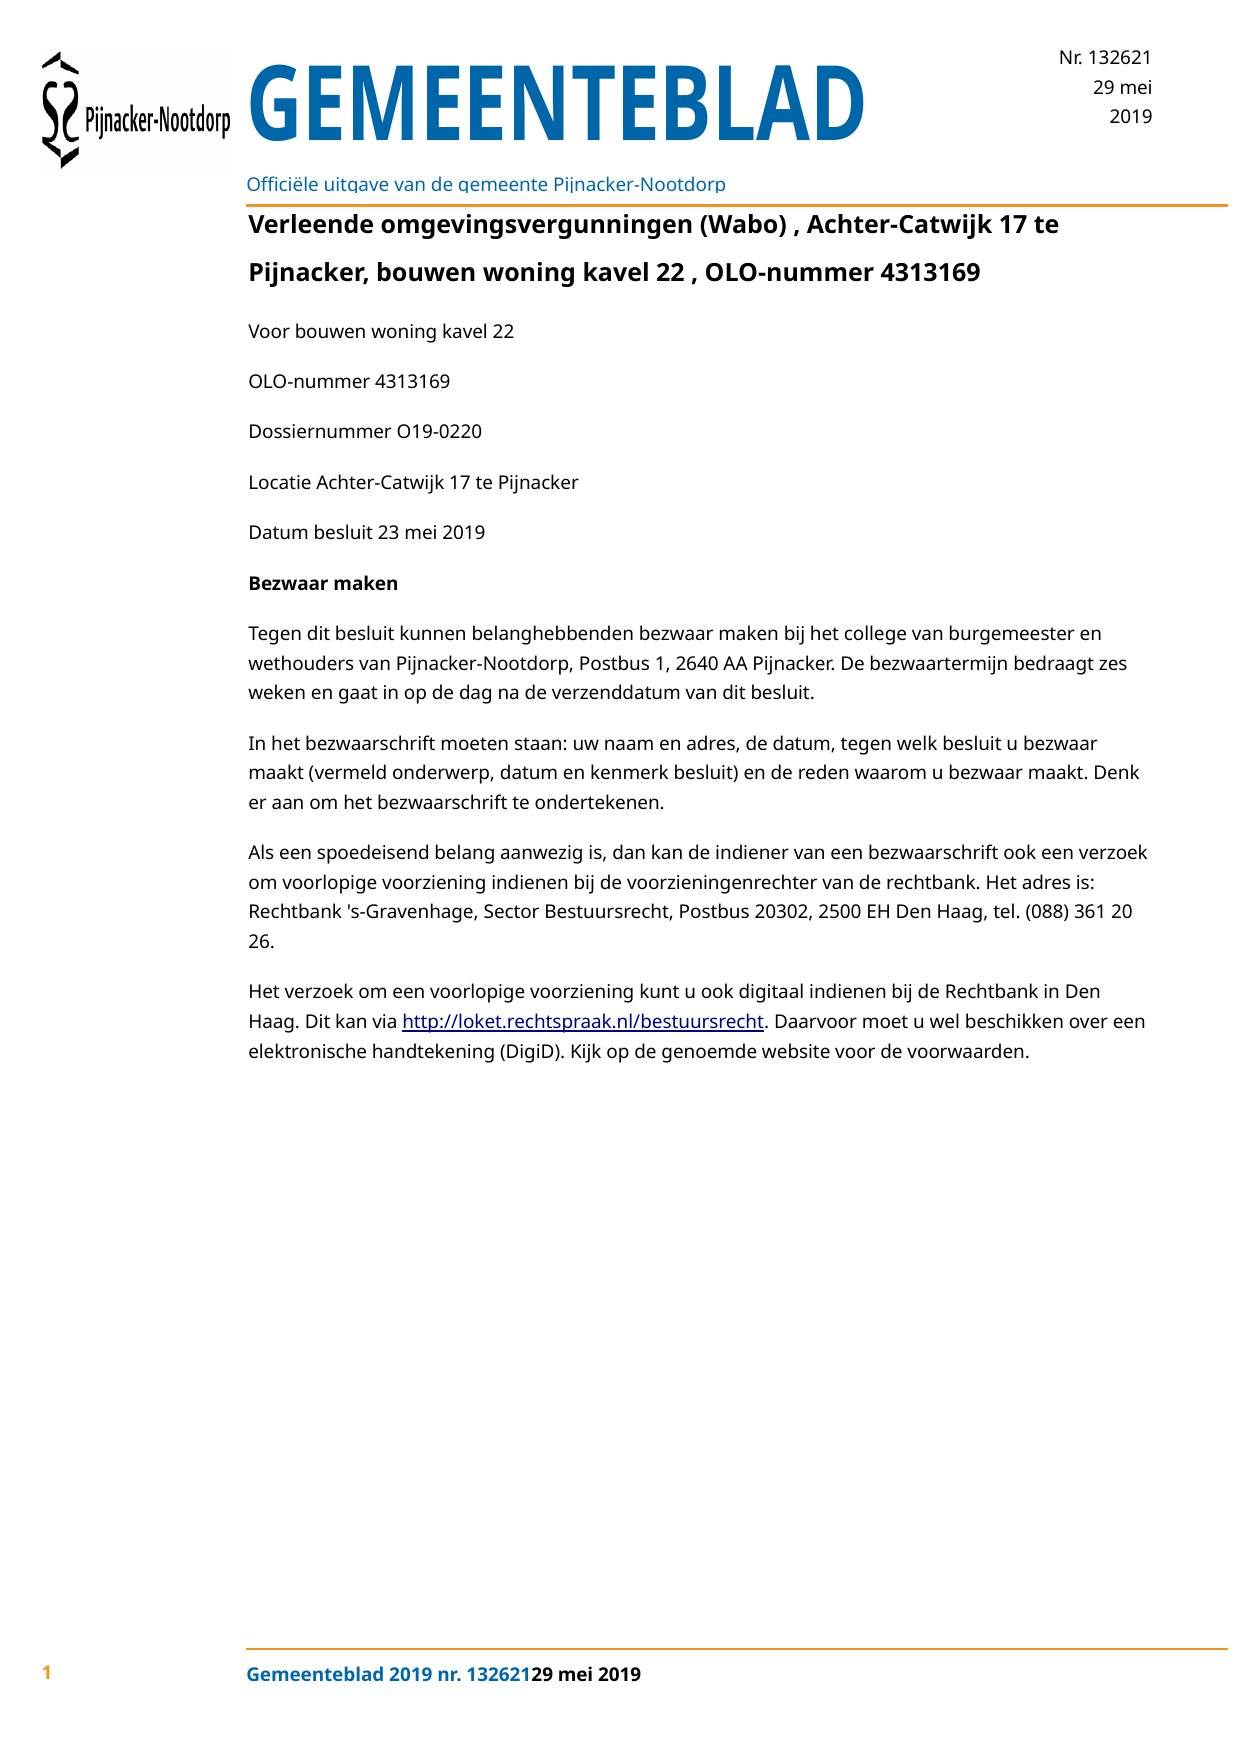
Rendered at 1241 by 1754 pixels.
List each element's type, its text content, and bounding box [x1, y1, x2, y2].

text In het bezwaarschrift moeten staan: uw naam en adres, de datum, tegen welk besluit u bezwaar maakt (vermeld onderwerp, datum en kenmerk besluit) en de reden waarom u bezwaar maakt. Denk er aan om het bezwaarschrift te ondertekenen. [248, 730, 1152, 815]
text OLO-nummer 4313169 [248, 368, 1152, 394]
text Voor bouwen woning kavel 22 [248, 318, 1152, 344]
text Datum besluit 23 mei 2019 [248, 519, 1152, 545]
text Verleende omgevingsvergunningen (Wabo) , Achter-Catwijk 17 te Pijnacker, bouwen woning kavel 22 , OLO-nummer 4313169 [248, 207, 1152, 288]
text Locatie Achter-Catwijk 17 te Pijnacker [248, 469, 1152, 495]
text Dossiernummer O19-0220 [248, 419, 1152, 444]
text Tegen dit besluit kunnen belanghebbenden bezwaar maken bij het college van burgemeester en wethouders van Pijnacker-Nootdorp, Postbus 1, 2640 AA Pijnacker. De bezwaartermijn bedraagt zes weken en gaat in op de dag na de verzenddatum van dit besluit. [248, 620, 1152, 705]
text Het verzoek om een voorlopige voorziening kunt u ook digitaal indienen bij de Rechtbank in Den Haag. Dit kan via http://loket.rechtspraak.nl/bestuursrecht. Daarvoor moet u wel beschikken over een elektronische handtekening (DigiD). Kijk op de genoemde website voor de voorwaarden. [248, 979, 1152, 1064]
picture [41, 47, 231, 172]
text Als een spoedeisend belang aanwezig is, dan kan de indiener van een bezwaarschrift ook een verzoek om voorlopige voorziening indienen bij de voorzieningenrechter van de rechtbank. Het adres is: Rechtbank 's-Gravenhage, Sector Bestuursrecht, Postbus 20302, 2500 EH Den Haag, tel. (088) 361 20 26. [248, 839, 1152, 954]
text Bezwaar maken [248, 570, 1152, 596]
